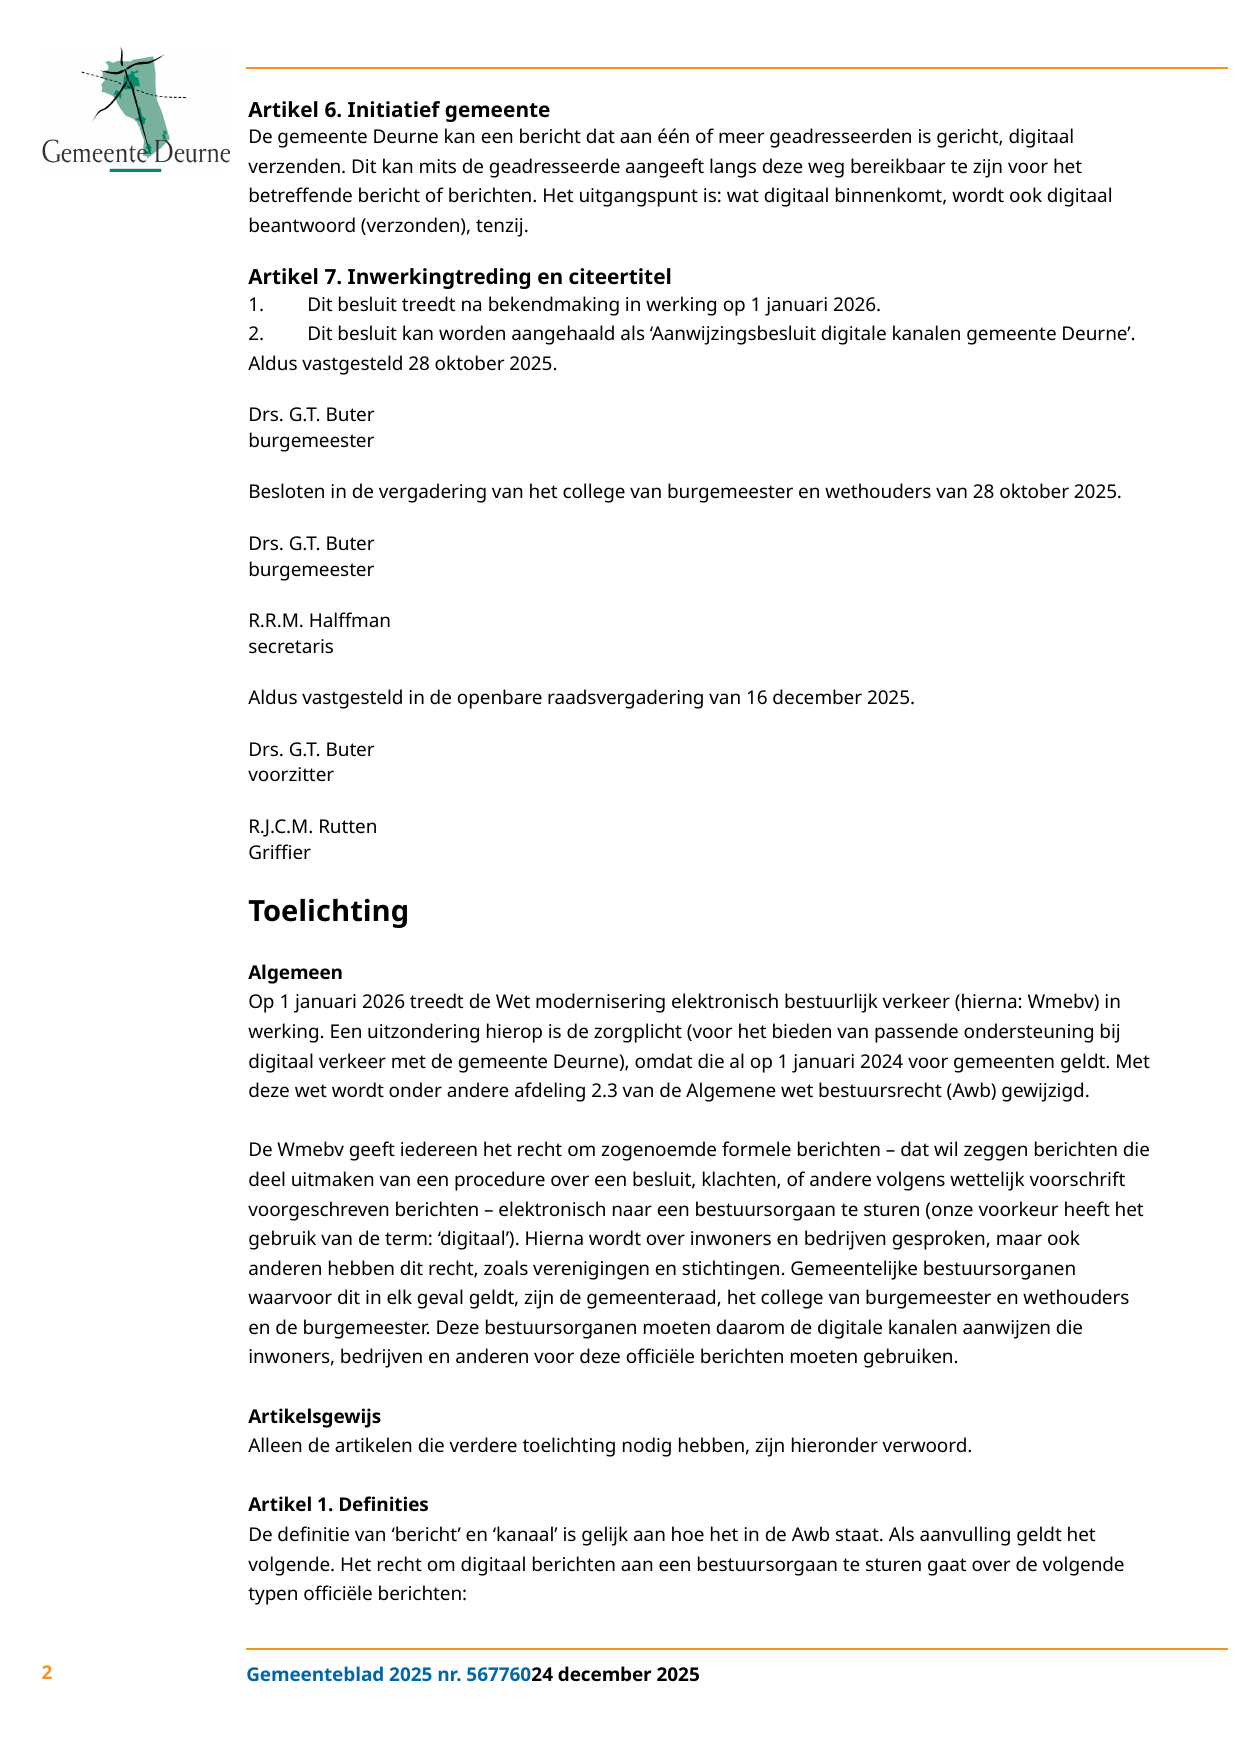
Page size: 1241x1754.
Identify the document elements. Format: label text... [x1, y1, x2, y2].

picture [41, 47, 231, 172]
text Artikel 6. Initiatief gemeente [248, 95, 1152, 123]
text Artikelsgewijs [248, 1403, 1152, 1429]
text De definitie van ‘bericht’ en ‘kanaal’ is gelijk aan hoe het in de Awb staat. Als aanvulling geldt het volgende. Het recht om digitaal berichten aan een bestuursorgaan te sturen gaat over de volgende typen officiële berichten: [248, 1521, 1152, 1606]
text Op 1 januari 2026 treedt de Wet modernisering elektronisch bestuurlijk verkeer (hierna: Wmebv) in werking. Een uitzondering hierop is de zorgplicht (voor het bieden van passende ondersteuning bij digitaal verkeer met de gemeente Deurne), omdat die al op 1 januari 2024 voor gemeenten geldt. Met deze wet wordt onder andere afdeling 2.3 van de Algemene wet bestuursrecht (Awb) gewijzigd. [248, 989, 1152, 1103]
text Aldus vastgesteld 28 oktober 2025. [248, 350, 1152, 376]
text Alleen de artikelen die verdere toelichting nodig hebben, zijn hieronder verwoord. [248, 1432, 1152, 1458]
text Drs. G.T. Buter [248, 401, 1152, 427]
list Dit besluit treedt na bekendmaking in werking op 1 januari 2026. [248, 291, 1152, 317]
text De gemeente Deurne kan een bericht dat aan één of meer geadresseerden is gericht, digitaal verzenden. Dit kan mits de geadresseerde aangeeft langs deze weg bereikbaar te zijn voor het betreffende bericht of berichten. Het uitgangspunt is: wat digitaal binnenkomt, wordt ook digitaal beantwoord (verzonden), tenzij. [248, 123, 1152, 238]
text Drs. G.T. Buter [248, 530, 1152, 556]
text voorzitter [248, 762, 1152, 787]
text Besloten in de vergadering van het college van burgemeester en wethouders van 28 oktober 2025. [248, 479, 1152, 504]
text R.R.M. Halffman [248, 607, 1152, 633]
text Artikel 7. Inwerkingtreding en citeertitel [248, 262, 1152, 291]
text Algemeen [248, 959, 1152, 985]
text De Wmebv geeft iedereen het recht om zogenoemde formele berichten – dat wil zeggen berichten die deel uitmaken van een procedure over een besluit, klachten, of andere volgens wettelijk voorschrift voorgeschreven berichten – elektronisch naar een bestuursorgaan te sturen (onze voorkeur heeft het gebruik van de term: ‘digitaal’). Hierna wordt over inwoners en bedrijven gesproken, maar ook anderen hebben dit recht, zoals verenigingen en stichtingen. Gemeentelijke bestuursorganen waarvoor dit in elk geval geldt, zijn de gemeenteraad, het college van burgemeester en wethouders en de burgemeester. Deze bestuursorganen moeten daarom de digitale kanalen aanwijzen die inwoners, bedrijven en anderen voor deze officiële berichten moeten gebruiken. [248, 1137, 1152, 1369]
text Artikel 1. Definities [248, 1492, 1152, 1517]
text Aldus vastgesteld in de openbare raadsvergadering van 16 december 2025. [248, 684, 1152, 710]
text secretaris [248, 633, 1152, 659]
text Toelichting [248, 890, 1152, 930]
text R.J.C.M. Rutten [248, 813, 1152, 839]
text burgemeester [248, 427, 1152, 453]
text burgemeester [248, 556, 1152, 582]
text Griffier [248, 839, 1152, 864]
text Drs. G.T. Buter [248, 736, 1152, 762]
list Dit besluit kan worden aangehaald als ‘Aanwijzingsbesluit digitale kanalen gemeente Deurne’. [248, 320, 1152, 346]
